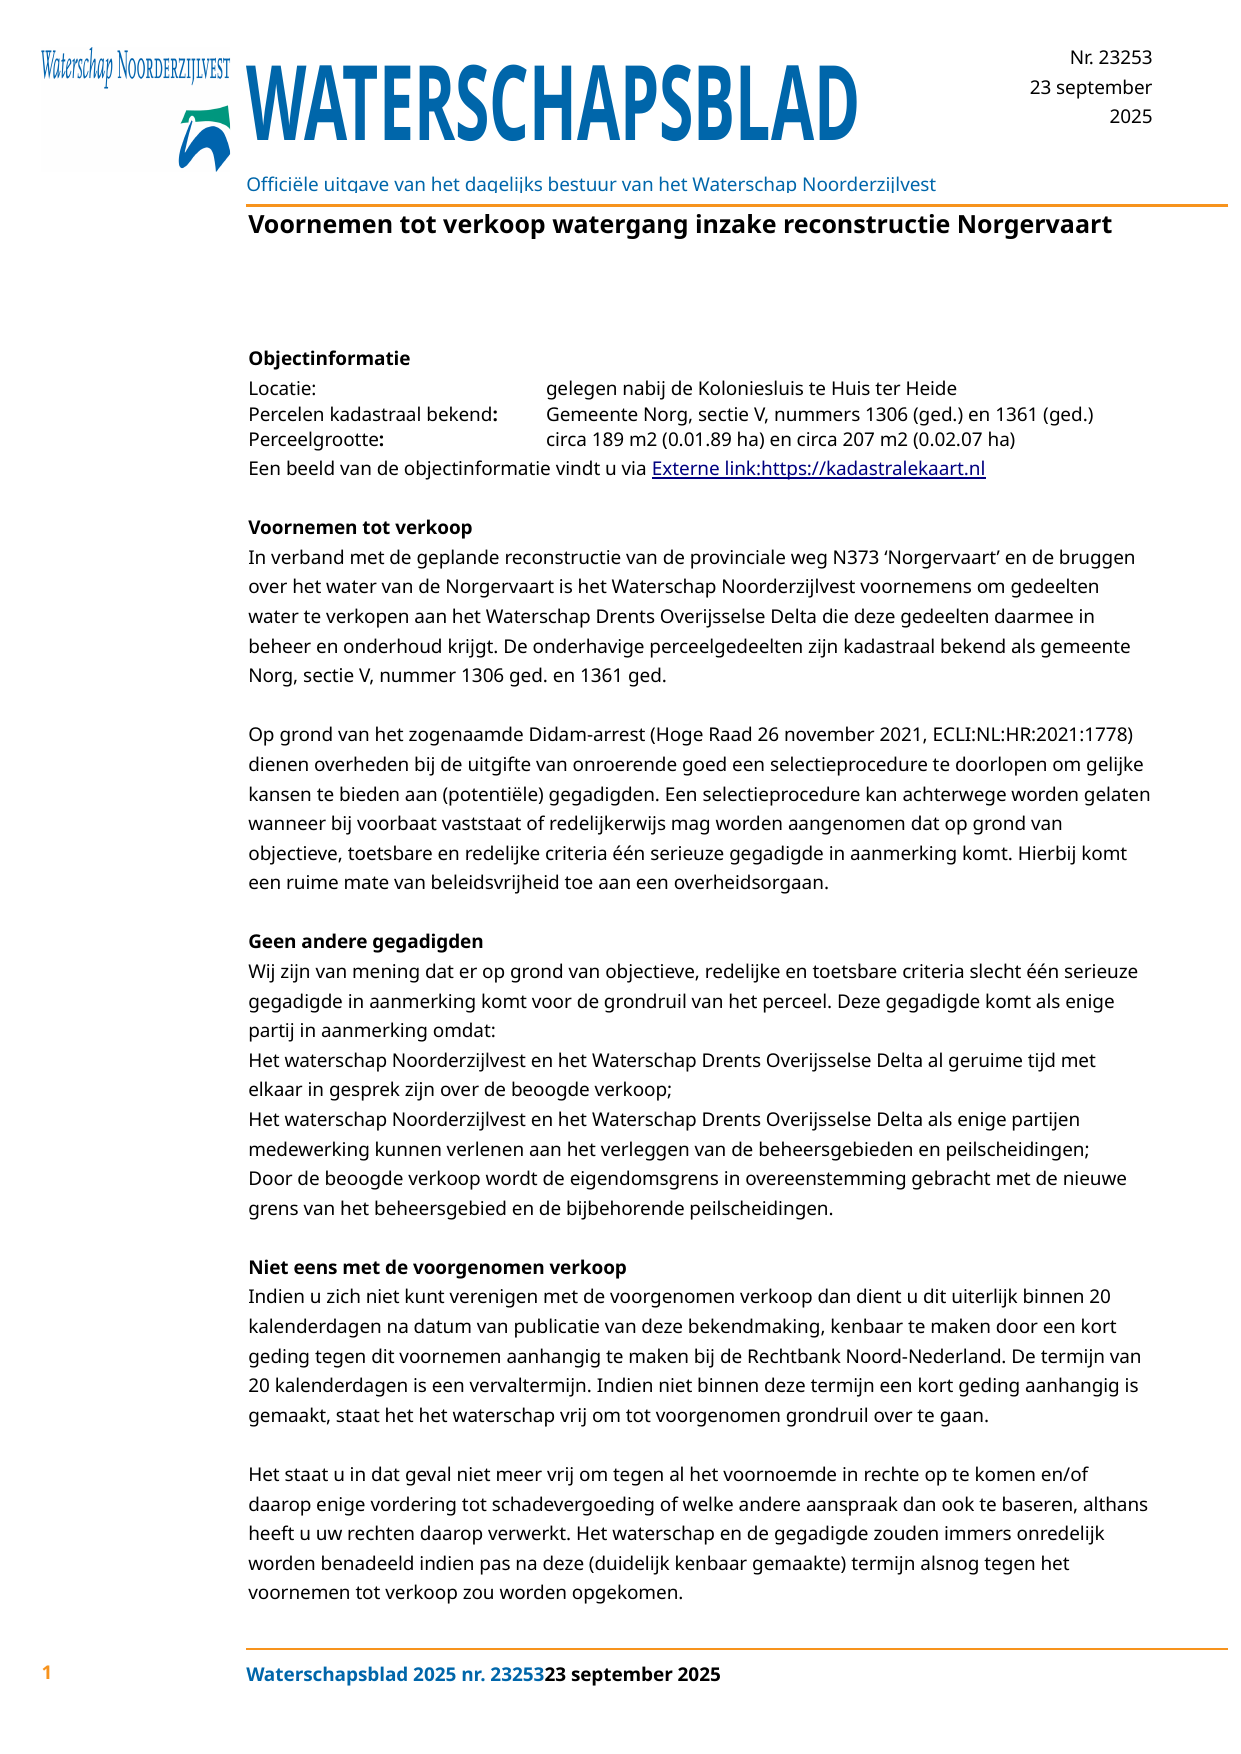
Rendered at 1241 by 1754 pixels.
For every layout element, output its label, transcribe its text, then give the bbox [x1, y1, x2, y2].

text Het waterschap Noorderzijlvest en het Waterschap Drents Overijsselse Delta al geruime tijd met elkaar in gesprek zijn over de beoogde verkoop; [248, 1047, 1152, 1102]
text Indien u zich niet kunt verenigen met de voorgenomen verkoop dan dient u dit uiterlijk binnen 20 kalenderdagen na datum van publicatie van deze bekendmaking, kenbaar te maken door een kort geding tegen dit voornemen aanhangig te maken bij de Rechtbank Noord-Nederland. De termijn van 20 kalenderdagen is een vervaltermijn. Indien niet binnen deze termijn een kort geding aanhangig is gemaakt, staat het het waterschap vrij om tot voorgenomen grondruil over te gaan. [248, 1284, 1152, 1428]
table_header gelegen nabij de Koloniesluis te Huis ter Heide [546, 375, 1152, 401]
table_cell Perceelgrootte: [248, 426, 546, 452]
picture [41, 47, 231, 172]
table_header Locatie: [248, 375, 546, 401]
text Op grond van het zogenaamde Didam-arrest (Hoge Raad 26 november 2021, ECLI:NL:HR:2021:1778) dienen overheden bij de uitgifte van onroerende goed een selectieprocedure te doorlopen om gelijke kansen te bieden aan (potentiële) gegadigden. Een selectieprocedure kan achterwege worden gelaten wanneer bij voorbaat vaststaat of redelijkerwijs mag worden aangenomen dat op grond van objectieve, toetsbare en redelijke criteria één serieuze gegadigde in aanmerking komt. Hierbij komt een ruime mate van beleidsvrijheid toe aan een overheidsorgaan. [248, 722, 1152, 895]
table_cell circa 189 m2 (0.01.89 ha) en circa 207 m2 (0.02.07 ha) [546, 426, 1152, 452]
text Door de beoogde verkoop wordt de eigendomsgrens in overeenstemming gebracht met de nieuwe grens van het beheersgebied en de bijbehorende peilscheidingen. [248, 1165, 1152, 1221]
table_cell Gemeente Norg, sectie V, nummers 1306 (ged.) en 1361 (ged.) [546, 401, 1152, 426]
text Wij zijn van mening dat er op grond van objectieve, redelijke en toetsbare criteria slecht één serieuze gegadigde in aanmerking komt voor de grondruil van het perceel. Deze gegadigde komt als enige partij in aanmerking omdat: [248, 958, 1152, 1043]
table_cell Percelen kadastraal bekend: [248, 401, 546, 426]
text Het staat u in dat geval niet meer vrij om tegen al het voornoemde in rechte op te komen en/of daarop enige vordering tot schadevergoeding of welke andere aanspraak dan ook te baseren, althans heeft u uw rechten daarop verwerkt. Het waterschap en de gegadigde zouden immers onredelijk worden benadeeld indien pas na deze (duidelijk kenbaar gemaakte) termijn alsnog tegen het voornemen tot verkoop zou worden opgekomen. [248, 1461, 1152, 1605]
text Voornemen tot verkoop watergang inzake reconstructie Norgervaart [248, 207, 1152, 241]
text Geen andere gegadigden [248, 929, 1152, 954]
text Niet eens met de voorgenomen verkoop [248, 1254, 1152, 1280]
text Een beeld van de objectinformatie vindt u via Externe link:https://kadastralekaart.nl [248, 455, 1152, 481]
text In verband met de geplande reconstructie van de provinciale weg N373 ‘Norgervaart’ en de bruggen over het water van de Norgervaart is het Waterschap Noorderzijlvest voornemens om gedeelten water te verkopen aan het Waterschap Drents Overijsselse Delta die deze gedeelten daarmee in beheer en onderhoud krijgt. De onderhavige perceelgedeelten zijn kadastraal bekend als gemeente Norg, sectie V, nummer 1306 ged. en 1361 ged. [248, 544, 1152, 688]
text Objectinformatie [248, 345, 1152, 371]
text Voornemen tot verkoop [248, 514, 1152, 540]
text Het waterschap Noorderzijlvest en het Waterschap Drents Overijsselse Delta als enige partijen medewerking kunnen verlenen aan het verleggen van de beheersgebieden en peilscheidingen; [248, 1106, 1152, 1162]
